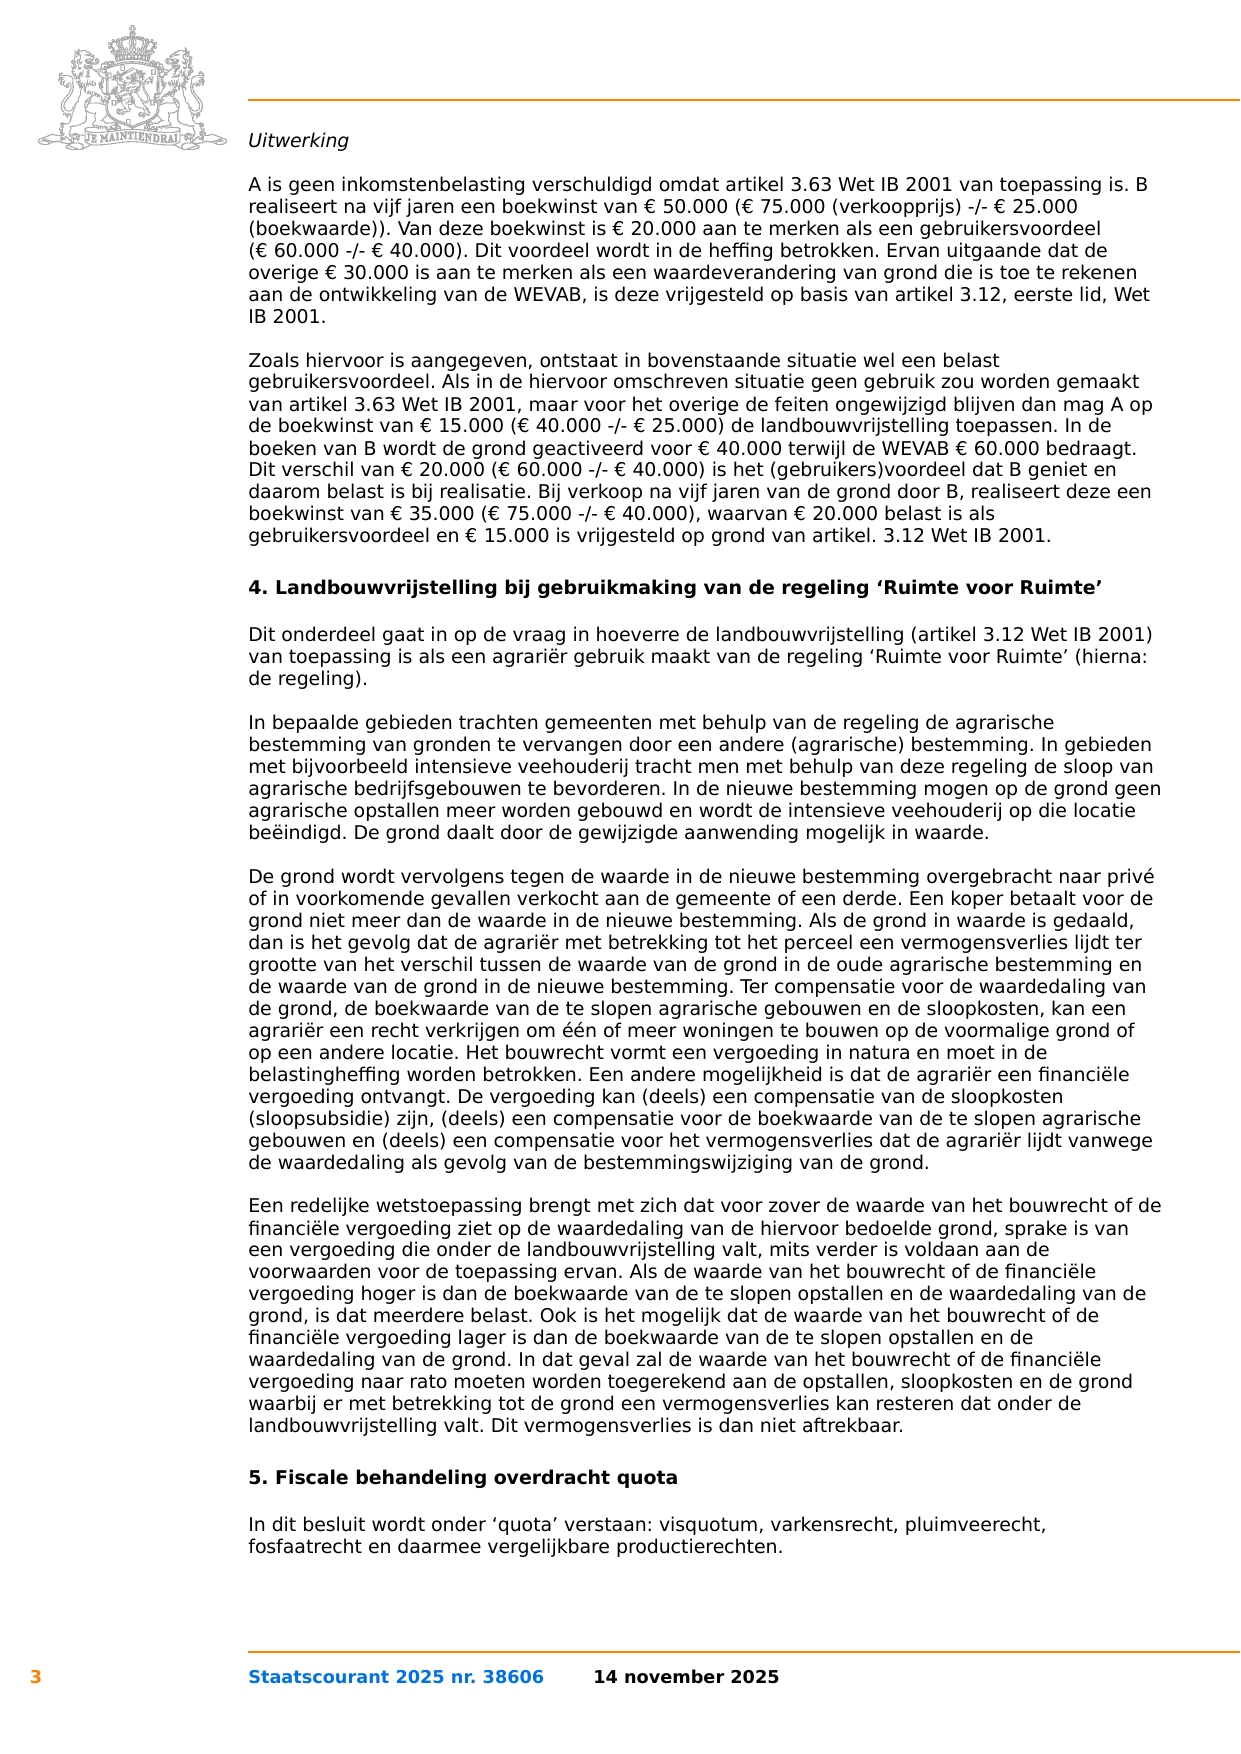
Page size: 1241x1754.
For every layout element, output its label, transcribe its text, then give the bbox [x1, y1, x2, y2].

text Dit onderdeel gaat in op de vraag in hoeverre de landbouwvrijstelling (artikel 3.12 Wet IB 2001) van toepassing is als een agrariër gebruik maakt van de regeling ‘Ruimte voor Ruimte’ (hierna: de regeling). [248, 624, 1163, 690]
text Een redelijke wetstoepassing brengt met zich dat voor zover de waarde van het bouwrecht of de financiële vergoeding ziet op de waardedaling van de hiervoor bedoelde grond, sprake is van een vergoeding die onder de landbouwvrijstelling valt, mits verder is voldaan aan de voorwaarden voor de toepassing ervan. Als de waarde van het bouwrecht of de financiële vergoeding hoger is dan de boekwaarde van de te slopen opstallen en de waardedaling van de grond, is dat meerdere belast. Ook is het mogelijk dat de waarde van het bouwrecht of de financiële vergoeding lager is dan de boekwaarde van de te slopen opstallen en de waardedaling van de grond. In dat geval zal de waarde van het bouwrecht of de financiële vergoeding naar rato moeten worden toegerekend aan de opstallen, sloopkosten en de grond waarbij er met betrekking tot de grond een vermogensverlies kan resteren dat onder de landbouwvrijstelling valt. Dit vermogensverlies is dan niet aftrekbaar. [248, 1195, 1163, 1437]
text A is geen inkomstenbelasting verschuldigd omdat artikel 3.63 Wet IB 2001 van toepassing is. B realiseert na vijf jaren een boekwinst van € 50.000 (€ 75.000 (verkoopprijs) -/- € 25.000 (boekwaarde)). Van deze boekwinst is € 20.000 aan te merken als een gebruikersvoordeel (€ 60.000 -/- € 40.000). Dit voordeel wordt in de heffing betrokken. Ervan uitgaande dat de overige € 30.000 is aan te merken als een waardeverandering van grond die is toe te rekenen aan de ontwikkeling van de WEVAB, is deze vrijgesteld op basis van artikel 3.12, eerste lid, Wet IB 2001. [248, 174, 1163, 328]
text Zoals hiervoor is aangegeven, ontstaat in bovenstaande situatie wel een belast gebruikersvoordeel. Als in de hiervoor omschreven situatie geen gebruik zou worden gemaakt van artikel 3.63 Wet IB 2001, maar voor het overige de feiten ongewijzigd blijven dan mag A op de boekwinst van € 15.000 (€ 40.000 -/- € 25.000) de landbouwvrijstelling toepassen. In de boeken van B wordt de grond geactiveerd voor € 40.000 terwijl de WEVAB € 60.000 bedraagt. Dit verschil van € 20.000 (€ 60.000 -/- € 40.000) is het (gebruikers)voordeel dat B geniet en daarom belast is bij realisatie. Bij verkoop na vijf jaren van de grond door B, realiseert deze een boekwinst van € 35.000 (€ 75.000 -/- € 40.000), waarvan € 20.000 belast is als gebruikersvoordeel en € 15.000 is vrijgesteld op grond van artikel. 3.12 Wet IB 2001. [248, 349, 1163, 547]
subtitle 4. Landbouwvrijstelling bij gebruikmaking van de regeling ‘Ruimte voor Ruimte’ [248, 577, 1163, 599]
text De grond wordt vervolgens tegen de waarde in de nieuwe bestemming overgebracht naar privé of in voorkomende gevallen verkocht aan de gemeente of een derde. Een koper betaalt voor de grond niet meer dan de waarde in de nieuwe bestemming. Als de grond in waarde is gedaald, dan is het gevolg dat de agrariër met betrekking tot het perceel een vermogensverlies lijdt ter grootte van het verschil tussen de waarde van de grond in de oude agrarische bestemming en de waarde van de grond in de nieuwe bestemming. Ter compensatie voor de waardedaling van de grond, de boekwaarde van de te slopen agrarische gebouwen en de sloopkosten, kan een agrariër een recht verkrijgen om één of meer woningen te bouwen op de voormalige grond of op een andere locatie. Het bouwrecht vormt een vergoeding in natura en moet in de belastingheffing worden betrokken. Een andere mogelijkheid is dat de agrariër een financiële vergoeding ontvangt. De vergoeding kan (deels) een compensatie van de sloopkosten (sloopsubsidie) zijn, (deels) een compensatie voor de boekwaarde van de te slopen agrarische gebouwen en (deels) een compensatie voor het vermogensverlies dat de agrariër lijdt vanwege de waardedaling als gevolg van de bestemmingswijziging van de grond. [248, 866, 1163, 1173]
text In dit besluit wordt onder ‘quota’ verstaan: visquotum, varkensrecht, pluimveerecht, fosfaatrecht en daarmee vergelijkbare productierechten. [248, 1514, 1163, 1558]
subtitle 5. Fiscale behandeling overdracht quota [248, 1467, 1163, 1489]
subtitle Uitwerking [248, 130, 1163, 152]
text In bepaalde gebieden trachten gemeenten met behulp van de regeling de agrarische bestemming van gronden te vervangen door een andere (agrarische) bestemming. In gebieden met bijvoorbeeld intensieve veehouderij tracht men met behulp van deze regeling de sloop van agrarische bedrijfsgebouwen te bevorderen. In de nieuwe bestemming mogen op de grond geen agrarische opstallen meer worden gebouwd en wordt de intensieve veehouderij op die locatie beëindigd. De grond daalt door de gewijzigde aanwending mogelijk in waarde. [248, 712, 1163, 844]
picture [38, 25, 227, 150]
